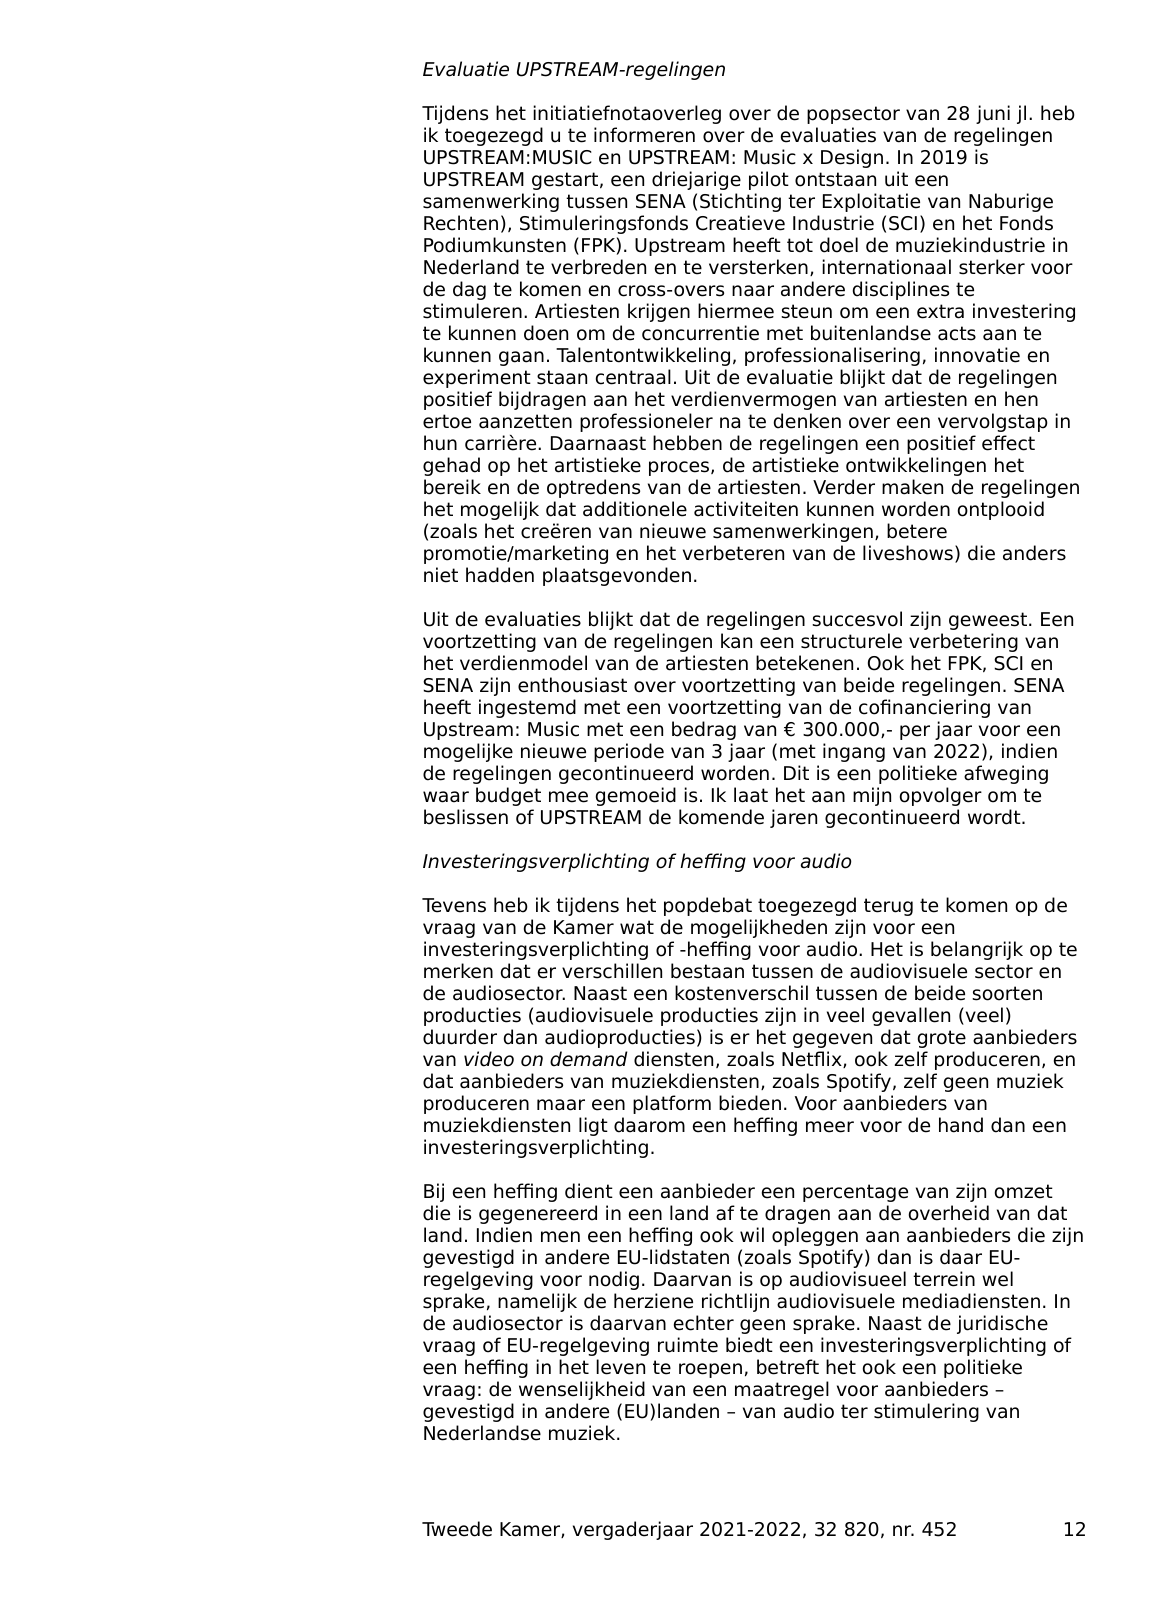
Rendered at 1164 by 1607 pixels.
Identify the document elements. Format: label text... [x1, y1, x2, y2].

text Bij een heffing dient een aanbieder een percentage van zijn omzet die is gegenereerd in een land af te dragen aan de overheid van dat land. Indien men een heffing ook wil opleggen aan aanbieders die zijn gevestigd in andere EU-lidstaten (zoals Spotify) dan is daar EU-regelgeving voor nodig. Daarvan is op audiovisueel terrein wel sprake, namelijk de herziene richtlijn audiovisuele mediadiensten. In de audiosector is daarvan echter geen sprake. Naast de juridische vraag of EU-regelgeving ruimte biedt een investeringsverplichting of een heffing in het leven te roepen, betreft het ook een politieke vraag: de wenselijkheid van een maatregel voor aanbieders – gevestigd in andere (EU)landen – van audio ter stimulering van Nederlandse muziek. [422, 1181, 1087, 1445]
text Tijdens het initiatiefnotaoverleg over de popsector van 28 juni jl. heb ik toegezegd u te informeren over de evaluaties van de regelingen UPSTREAM:MUSIC en UPSTREAM: Music x Design. In 2019 is UPSTREAM gestart, een driejarige pilot ontstaan uit een samenwerking tussen SENA (Stichting ter Exploitatie van Naburige Rechten), Stimuleringsfonds Creatieve Industrie (SCI) en het Fonds Podiumkunsten (FPK). Upstream heeft tot doel de muziekindustrie in Nederland te verbreden en te versterken, internationaal sterker voor de dag te komen en cross-overs naar andere disciplines te stimuleren. Artiesten krijgen hiermee steun om een extra investering te kunnen doen om de concurrentie met buitenlandse acts aan te kunnen gaan. Talentontwikkeling, professionalisering, innovatie en experiment staan centraal. Uit de evaluatie blijkt dat de regelingen positief bijdragen aan het verdienvermogen van artiesten en hen ertoe aanzetten professioneler na te denken over een vervolgstap in hun carrière. Daarnaast hebben de regelingen een positief effect gehad op het artistieke proces, de artistieke ontwikkelingen het bereik en de optredens van de artiesten. Verder maken de regelingen het mogelijk dat additionele activiteiten kunnen worden ontplooid (zoals het creëren van nieuwe samenwerkingen, betere promotie/marketing en het verbeteren van de liveshows) die anders niet hadden plaatsgevonden. [422, 103, 1087, 587]
subtitle Evaluatie UPSTREAM-regelingen [422, 59, 1087, 81]
text Tevens heb ik tijdens het popdebat toegezegd terug te komen op de vraag van de Kamer wat de mogelijkheden zijn voor een investeringsverplichting of -heffing voor audio. Het is belangrijk op te merken dat er verschillen bestaan tussen de audiovisuele sector en de audiosector. Naast een kostenverschil tussen de beide soorten producties (audiovisuele producties zijn in veel gevallen (veel) duurder dan audioproducties) is er het gegeven dat grote aanbieders van video on demand diensten, zoals Netflix, ook zelf produceren, en dat aanbieders van muziekdiensten, zoals Spotify, zelf geen muziek produceren maar een platform bieden. Voor aanbieders van muziekdiensten ligt daarom een heffing meer voor de hand dan een investeringsverplichting. [422, 895, 1087, 1159]
subtitle Investeringsverplichting of heffing voor audio [422, 851, 1087, 873]
text Uit de evaluaties blijkt dat de regelingen succesvol zijn geweest. Een voortzetting van de regelingen kan een structurele verbetering van het verdienmodel van de artiesten betekenen. Ook het FPK, SCI en SENA zijn enthousiast over voortzetting van beide regelingen. SENA heeft ingestemd met een voortzetting van de cofinanciering van Upstream: Music met een bedrag van € 300.000,- per jaar voor een mogelijke nieuwe periode van 3 jaar (met ingang van 2022), indien de regelingen gecontinueerd worden. Dit is een politieke afweging waar budget mee gemoeid is. Ik laat het aan mijn opvolger om te beslissen of UPSTREAM de komende jaren gecontinueerd wordt. [422, 609, 1087, 829]
